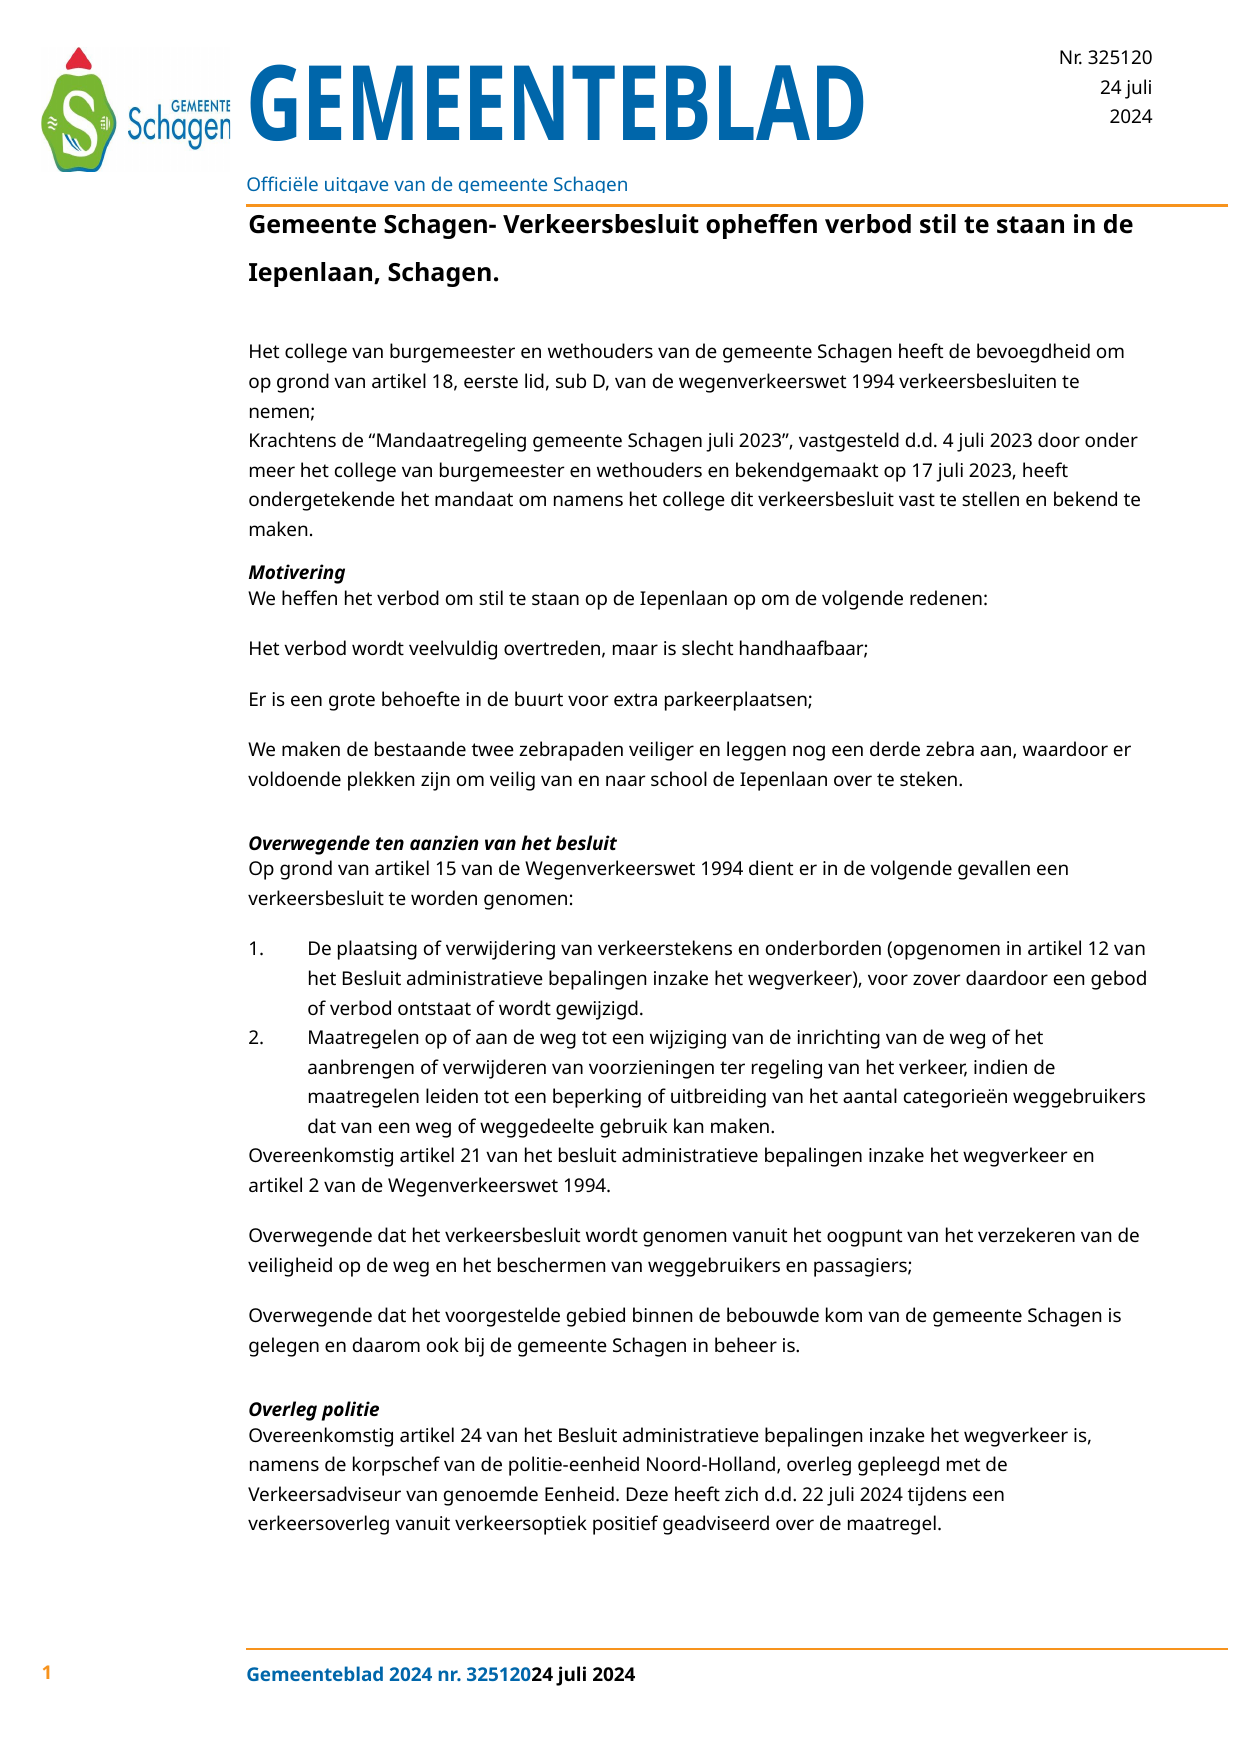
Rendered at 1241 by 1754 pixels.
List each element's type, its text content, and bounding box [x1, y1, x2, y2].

text Overwegende dat het verkeersbesluit wordt genomen vanuit het oogpunt van het verzekeren van de veiligheid op de weg en het beschermen van weggebruikers en passagiers; [248, 1223, 1152, 1278]
text Overwegende dat het voorgestelde gebied binnen de bebouwde kom van de gemeente Schagen is gelegen en daarom ook bij de gemeente Schagen in beheer is. [248, 1303, 1152, 1358]
list Maatregelen op of aan de weg tot een wijziging van de inrichting van de weg of het aanbrengen of verwijderen van voorzieningen ter regeling van het verkeer, indien de maatregelen leiden tot een beperking of uitbreiding van het aantal categorieën weggebruikers dat van een weg of weggedeelte gebruik kan maken. [248, 1024, 1152, 1139]
text Er is een grote behoefte in de buurt voor extra parkeerplaatsen; [248, 686, 1152, 712]
text Overeenkomstig artikel 21 van het besluit administratieve bepalingen inzake het wegverkeer en artikel 2 van de Wegenverkeerswet 1994. [248, 1143, 1152, 1198]
text Op grond van artikel 15 van de Wegenverkeerswet 1994 dient er in de volgende gevallen een verkeersbesluit te worden genomen: [248, 856, 1152, 911]
picture [41, 47, 231, 172]
text Gemeente Schagen- Verkeersbesluit opheffen verbod stil te staan in de Iepenlaan, Schagen. [248, 207, 1152, 288]
text Overeenkomstig artikel 24 van het Besluit administratieve bepalingen inzake het wegverkeer is, namens de korpschef van de politie-eenheid Noord-Holland, overleg gepleegd met de Verkeersadviseur van genoemde Eenheid. Deze heeft zich d.d. 22 juli 2024 tijdens een verkeersoverleg vanuit verkeersoptiek positief geadviseerd over de maatregel. [248, 1422, 1152, 1536]
text Het verbod wordt veelvuldig overtreden, maar is slecht handhaafbaar; [248, 635, 1152, 661]
text Het college van burgemeester en wethouders van de gemeente Schagen heeft de bevoegdheid om op grond van artikel 18, eerste lid, sub D, van de wegenverkeerswet 1994 verkeersbesluiten te nemen; [248, 339, 1152, 423]
text We maken de bestaande twee zebrapaden veiliger en leggen nog een derde zebra aan, waardoor er voldoende plekken zijn om veilig van en naar school de Iepenlaan over te steken. [248, 736, 1152, 792]
text We heffen het verbod om stil te staan op de Iepenlaan op om de volgende redenen: [248, 585, 1152, 611]
text Overwegende ten aanzien van het besluit [248, 830, 1152, 856]
text Krachtens de “Mandaatregeling gemeente Schagen juli 2023”, vastgesteld d.d. 4 juli 2023 door onder meer het college van burgemeester en wethouders en bekendgemaakt op 17 juli 2023, heeft ondergetekende het mandaat om namens het college dit verkeersbesluit vast te stellen en bekend te maken. [248, 427, 1152, 542]
text Overleg politie [248, 1396, 1152, 1422]
text Motivering [248, 559, 1152, 585]
list De plaatsing of verwijdering van verkeerstekens en onderborden (opgenomen in artikel 12 van het Besluit administratieve bepalingen inzake het wegverkeer), voor zover daardoor een gebod of verbod ontstaat of wordt gewijzigd. [248, 936, 1152, 1020]
